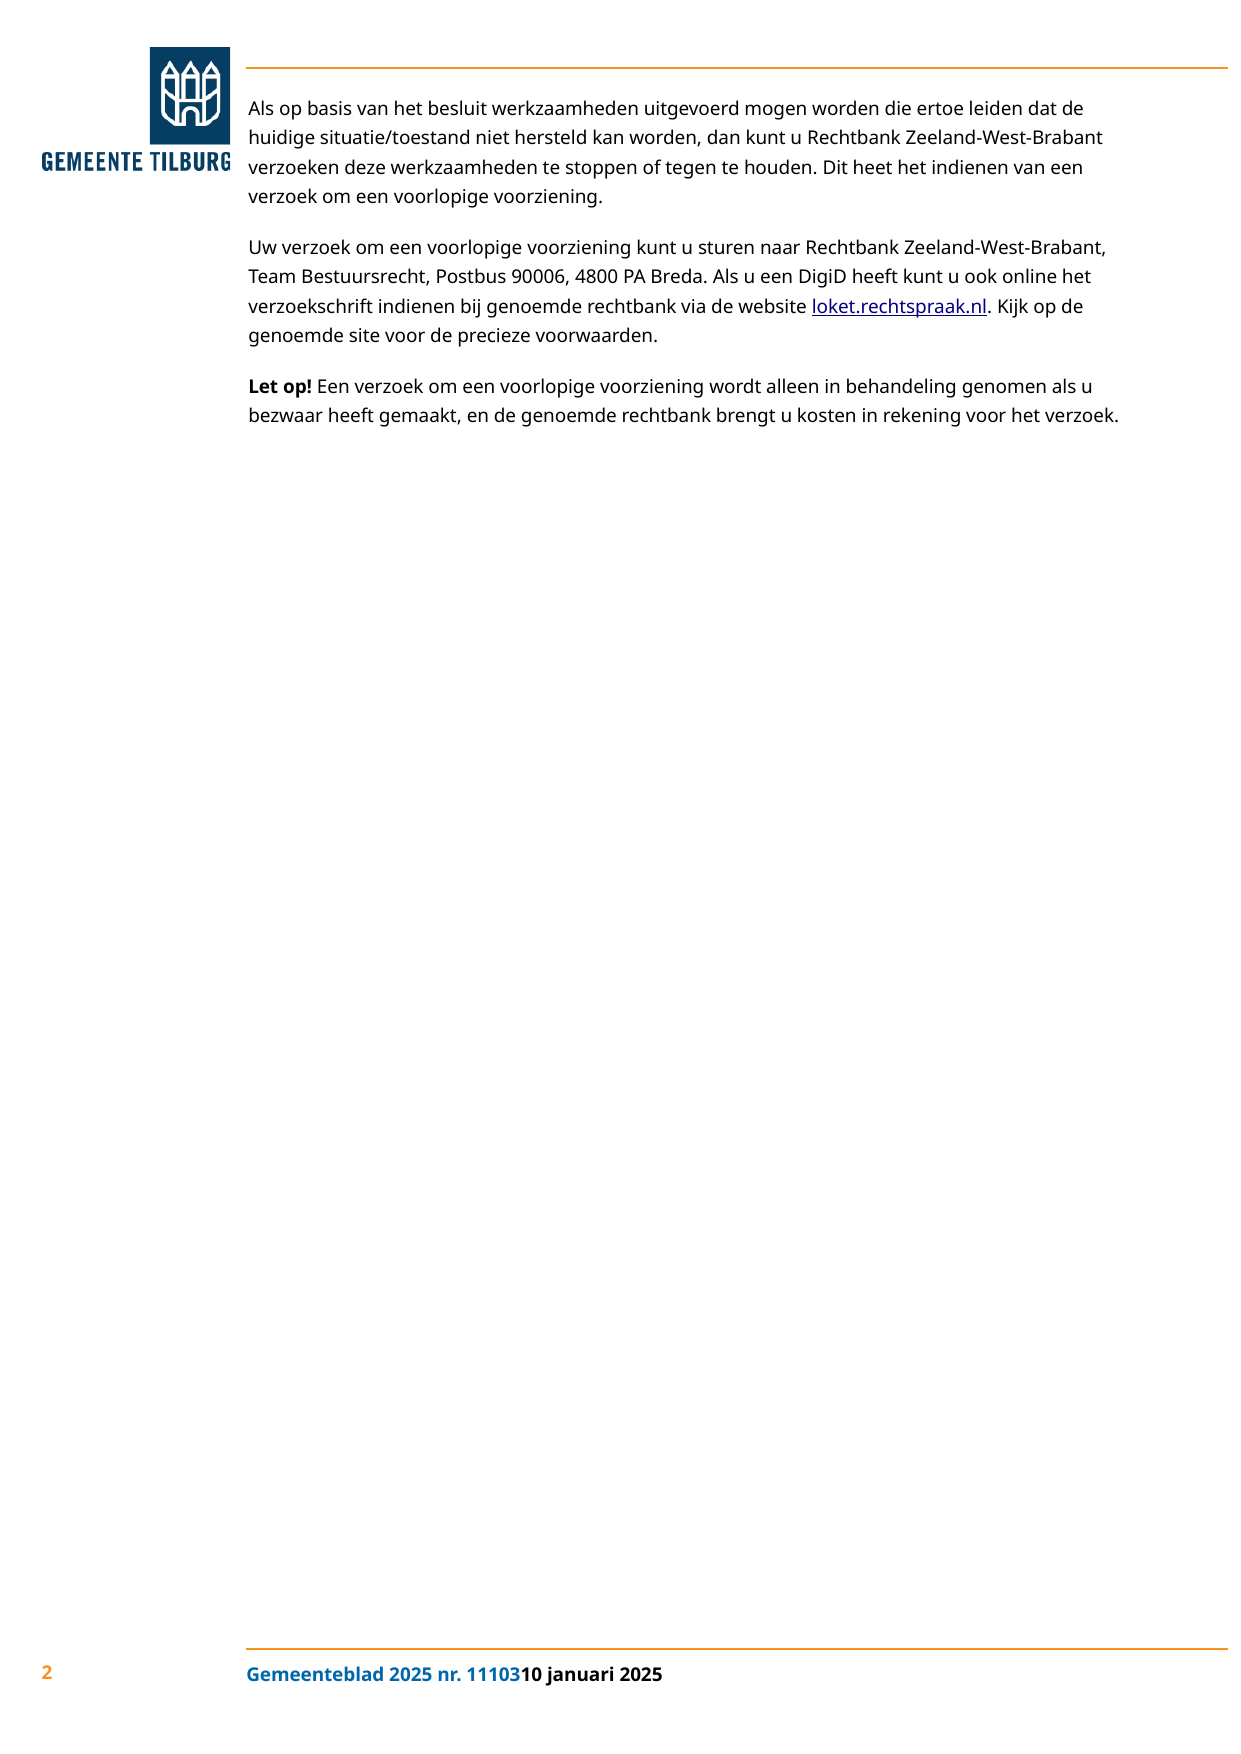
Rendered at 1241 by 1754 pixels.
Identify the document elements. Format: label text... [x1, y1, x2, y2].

text Let op! Een verzoek om een voorlopige voorziening wordt alleen in behandeling genomen als u bezwaar heeft gemaakt, en de genoemde rechtbank brengt u kosten in rekening voor het verzoek. [248, 373, 1152, 428]
text Uw verzoek om een voorlopige voorziening kunt u sturen naar Rechtbank Zeeland-West-Brabant, Team Bestuursrecht, Postbus 90006, 4800 PA Breda. Als u een DigiD heeft kunt u ook online het verzoekschrift indienen bij genoemde rechtbank via de website loket.rechtspraak.nl. Kijk op de genoemde site voor de precieze voorwaarden. [248, 234, 1152, 348]
text Als op basis van het besluit werkzaamheden uitgevoerd mogen worden die ertoe leiden dat de huidige situatie/toestand niet hersteld kan worden, dan kunt u Rechtbank Zeeland-West-Brabant verzoeken deze werkzaamheden te stoppen of tegen te houden. Dit heet het indienen van een verzoek om een voorlopige voorziening. [248, 95, 1152, 209]
picture [41, 47, 231, 172]
